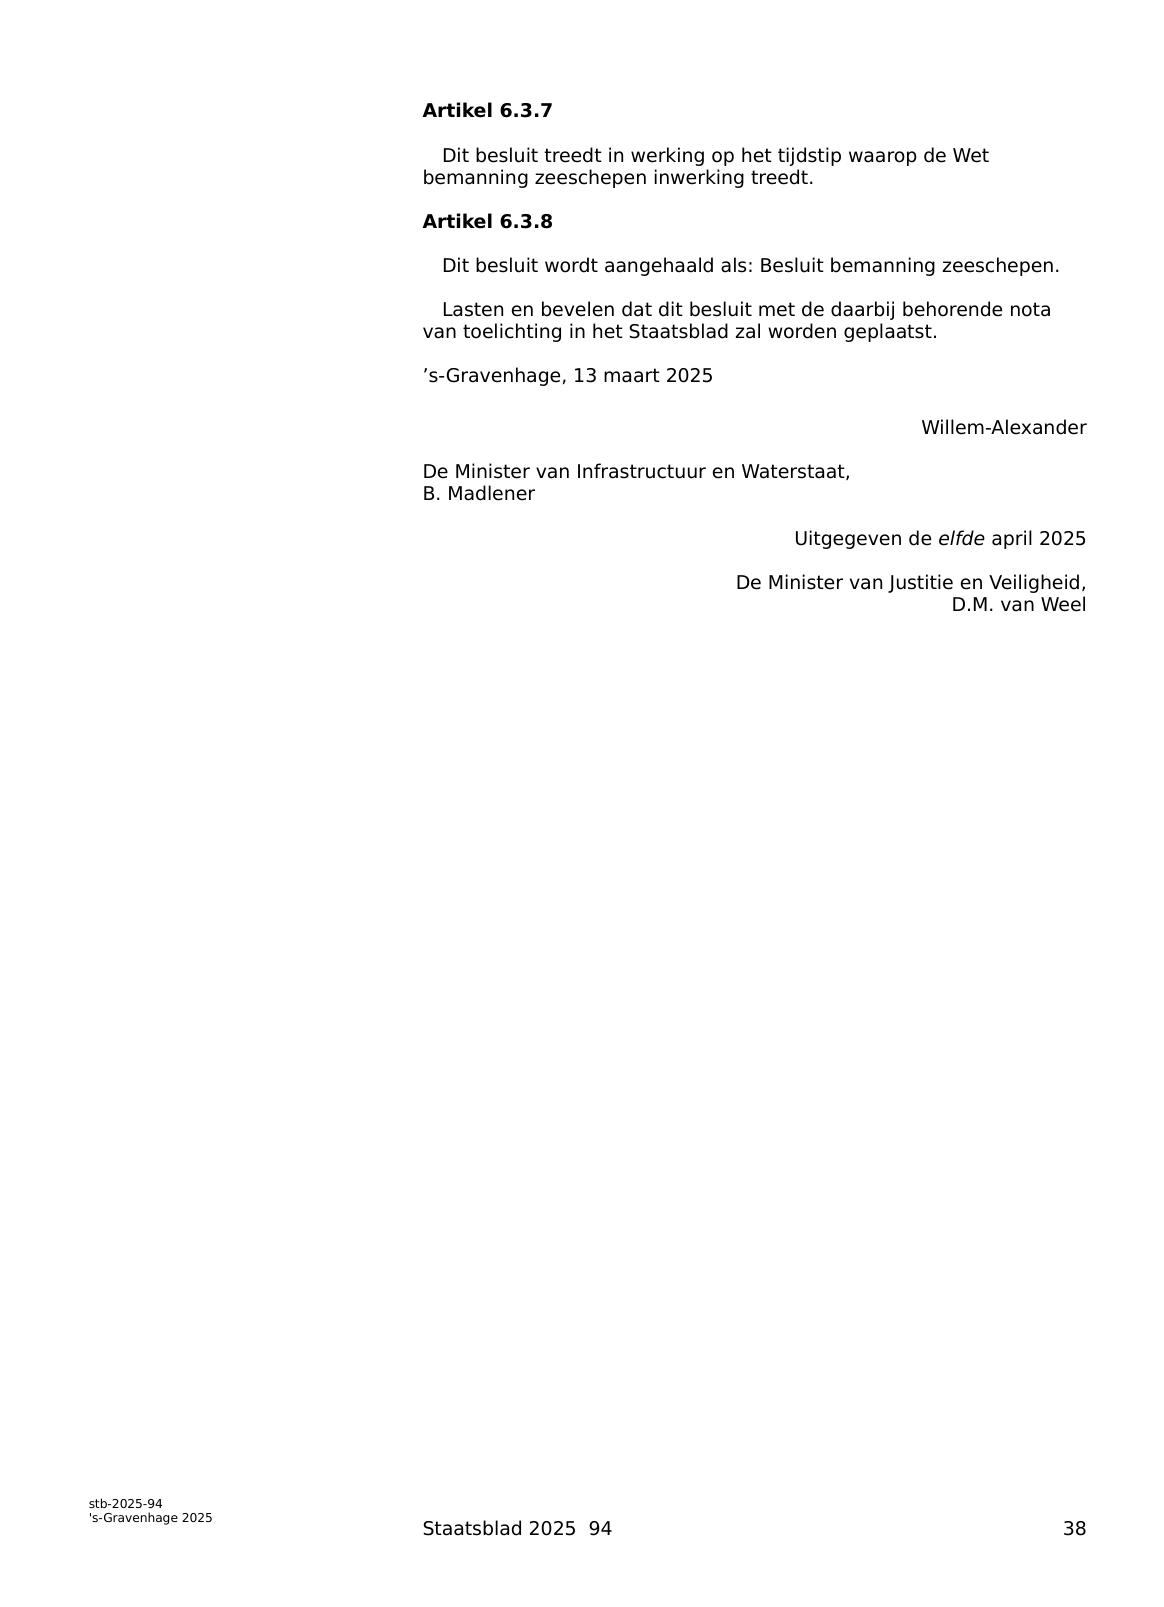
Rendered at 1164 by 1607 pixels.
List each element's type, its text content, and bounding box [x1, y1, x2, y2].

text De Minister van Justitie en Veiligheid, D.M. van Weel [422, 572, 1087, 616]
text Dit besluit treedt in werking op het tijdstip waarop de Wet bemanning zeeschepen inwerking treedt. [422, 144, 1087, 188]
text Lasten en bevelen dat dit besluit met de daarbij behorende nota van toelichting in het Staatsblad zal worden geplaatst. [422, 299, 1087, 343]
text Dit besluit wordt aangehaald als: Besluit bemanning zeeschepen. [422, 255, 1087, 277]
subtitle Artikel 6.3.7 [422, 100, 1087, 122]
text De Minister van Infrastructuur en Waterstaat, B. Madlener [422, 461, 1087, 505]
text 's-Gravenhage 2025 [88, 1511, 323, 1525]
text Willem-Alexander [422, 417, 1087, 439]
subtitle Artikel 6.3.8 [422, 211, 1087, 233]
text Uitgegeven de elfde april 2025 [422, 527, 1087, 549]
text stb-2025-94 [88, 1497, 323, 1511]
text ’s-Gravenhage, 13 maart 2025 [422, 365, 1087, 387]
